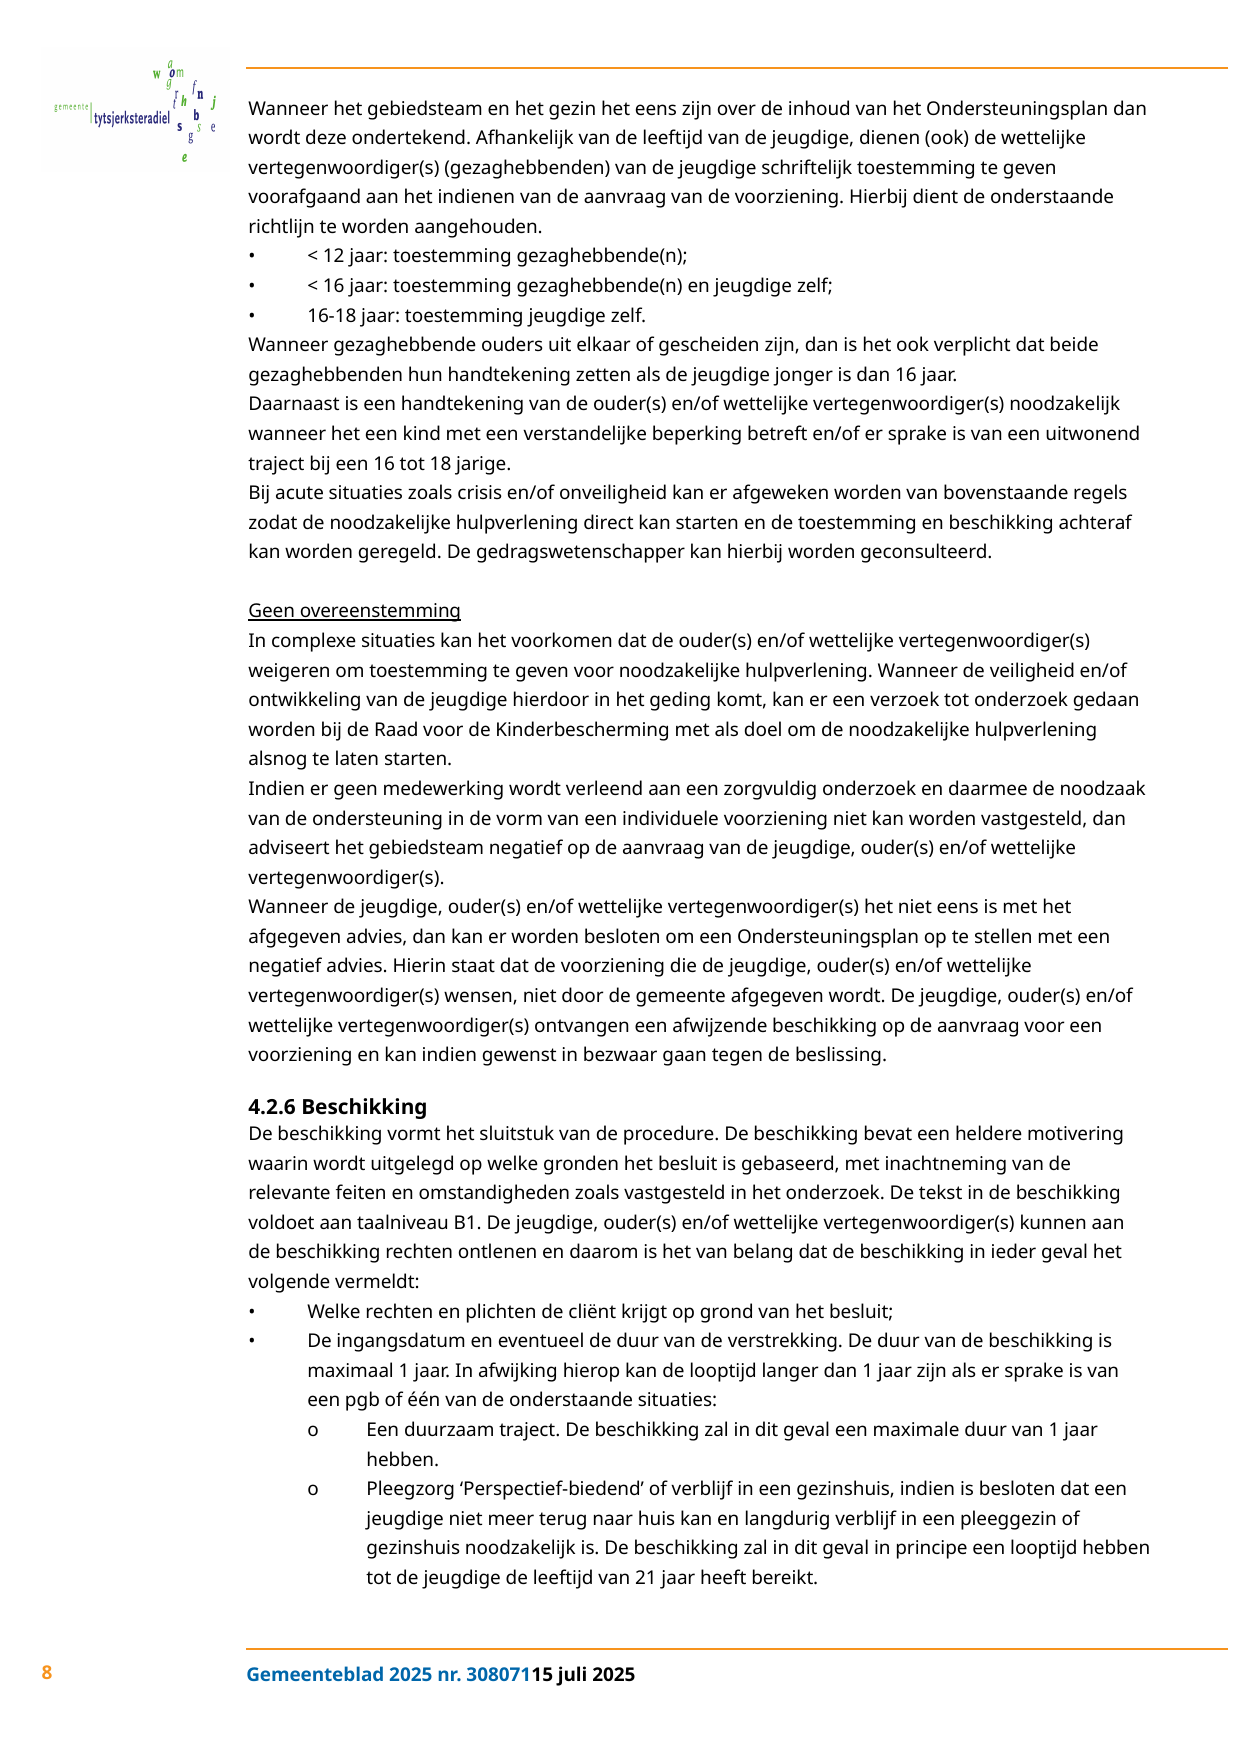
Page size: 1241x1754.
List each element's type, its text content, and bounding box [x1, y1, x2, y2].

list De ingangsdatum en eventueel de duur van de verstrekking. De duur van de beschikking is maximaal 1 jaar. In afwijking hierop kan de looptijd langer dan 1 jaar zijn als er sprake is van een pgb of één van de onderstaande situaties: [248, 1327, 1152, 1412]
text Wanneer het gebiedsteam en het gezin het eens zijn over de inhoud van het Ondersteuningsplan dan wordt deze ondertekend. Afhankelijk van de leeftijd van de jeugdige, dienen (ook) de wettelijke vertegenwoordiger(s) (gezaghebbenden) van de jeugdige schriftelijk toestemming te geven voorafgaand aan het indienen van de aanvraag van de voorziening. Hierbij dient de onderstaande richtlijn te worden aangehouden. [248, 95, 1152, 239]
list < 16 jaar: toestemming gezaghebbende(n) en jeugdige zelf; [248, 272, 1152, 298]
list 16-18 jaar: toestemming jeugdige zelf. [248, 302, 1152, 328]
text 4.2.6 Beschikking [248, 1092, 1152, 1120]
text Wanneer gezaghebbende ouders uit elkaar of gescheiden zijn, dan is het ook verplicht dat beide gezaghebbenden hun handtekening zetten als de jeugdige jonger is dan 16 jaar. [248, 331, 1152, 387]
text Bij acute situaties zoals crisis en/of onveiligheid kan er afgeweken worden van bovenstaande regels zodat de noodzakelijke hulpverlening direct kan starten en de toestemming en beschikking achteraf kan worden geregeld. De gedragswetenschapper kan hierbij worden geconsulteerd. [248, 479, 1152, 564]
text Indien er geen medewerking wordt verleend aan een zorgvuldig onderzoek en daarmee de noodzaak van de ondersteuning in de vorm van een individuele voorziening niet kan worden vastgesteld, dan adviseert het gebiedsteam negatief op de aanvraag van de jeugdige, ouder(s) en/of wettelijke vertegenwoordiger(s). [248, 775, 1152, 890]
text Wanneer de jeugdige, ouder(s) en/of wettelijke vertegenwoordiger(s) het niet eens is met het afgegeven advies, dan kan er worden besloten om een Ondersteuningsplan op te stellen met een negatief advies. Hierin staat dat de voorziening die de jeugdige, ouder(s) en/of wettelijke vertegenwoordiger(s) wensen, niet door de gemeente afgegeven wordt. De jeugdige, ouder(s) en/of wettelijke vertegenwoordiger(s) ontvangen een afwijzende beschikking op de aanvraag voor een voorziening en kan indien gewenst in bezwaar gaan tegen de beslissing. [248, 893, 1152, 1067]
text De beschikking vormt het sluitstuk van de procedure. De beschikking bevat een heldere motivering waarin wordt uitgelegd op welke gronden het besluit is gebaseerd, met inachtneming van de relevante feiten en omstandigheden zoals vastgesteld in het onderzoek. De tekst in de beschikking voldoet aan taalniveau B1. De jeugdige, ouder(s) en/of wettelijke vertegenwoordiger(s) kunnen aan de beschikking rechten ontlenen en daarom is het van belang dat de beschikking in ieder geval het volgende vermeldt: [248, 1120, 1152, 1294]
text In complexe situaties kan het voorkomen dat de ouder(s) en/of wettelijke vertegenwoordiger(s) weigeren om toestemming te geven voor noodzakelijke hulpverlening. Wanneer de veiligheid en/of ontwikkeling van de jeugdige hierdoor in het geding komt, kan er een verzoek tot onderzoek gedaan worden bij de Raad voor de Kinderbescherming met als doel om de noodzakelijke hulpverlening alsnog te laten starten. [248, 627, 1152, 771]
text Daarnaast is een handtekening van de ouder(s) en/of wettelijke vertegenwoordiger(s) noodzakelijk wanneer het een kind met een verstandelijke beperking betreft en/of er sprake is van een uitwonend traject bij een 16 tot 18 jarige. [248, 391, 1152, 476]
list Een duurzaam traject. De beschikking zal in dit geval een maximale duur van 1 jaar hebben. [307, 1416, 1152, 1471]
list Welke rechten en plichten de cliënt krijgt op grond van het besluit; [248, 1298, 1152, 1323]
list < 12 jaar: toestemming gezaghebbende(n); [248, 243, 1152, 268]
text Geen overeenstemming [248, 598, 1152, 623]
picture [41, 47, 231, 172]
list Pleegzorg ‘Perspectief-biedend’ of verblijf in een gezinshuis, indien is besloten dat een jeugdige niet meer terug naar huis kan en langdurig verblijf in een pleeggezin of gezinshuis noodzakelijk is. De beschikking zal in dit geval in principe een looptijd hebben tot de jeugdige de leeftijd van 21 jaar heeft bereikt. [307, 1475, 1152, 1590]
